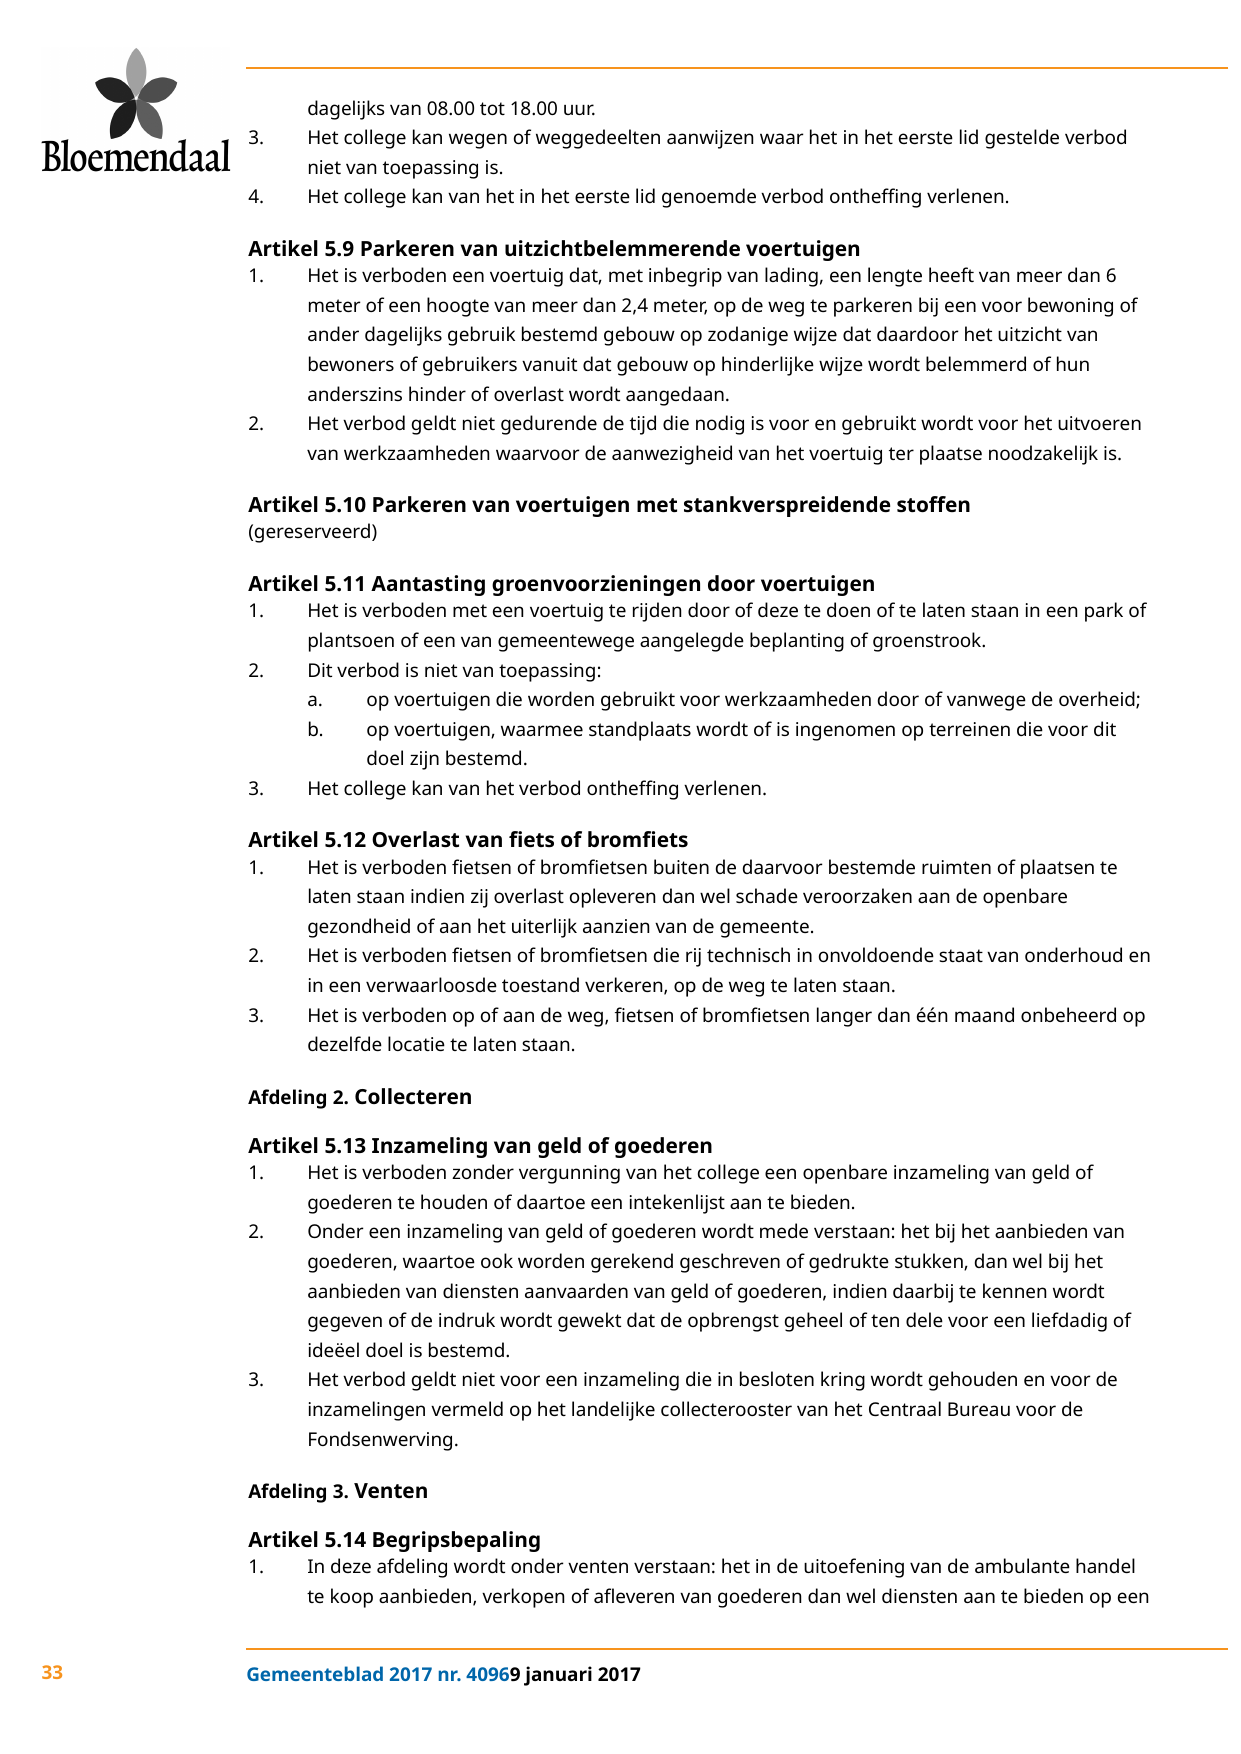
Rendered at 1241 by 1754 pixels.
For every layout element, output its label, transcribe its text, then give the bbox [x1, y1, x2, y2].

list Het college kan van het in het eerste lid genoemde verbod ontheffing verlenen. [248, 183, 1152, 209]
text Artikel 5.10 Parkeren van voertuigen met stankverspreidende stoffen [248, 490, 1152, 519]
list Het verbod geldt niet voor een inzameling die in besloten kring wordt gehouden en voor de inzamelingen vermeld op het landelijke collecterooster van het Centraal Bureau voor de Fondsenwerving. [248, 1367, 1152, 1451]
list Het is verboden op of aan de weg, fietsen of bromfietsen langer dan één maand onbeheerd op dezelfde locatie te laten staan. [248, 1002, 1152, 1057]
list Dit verbod is niet van toepassing: [248, 657, 1152, 682]
text Afdeling 2. Collecteren [248, 1082, 1152, 1110]
text Artikel 5.9 Parkeren van uitzichtbelemmerende voertuigen [248, 234, 1152, 262]
list Het is verboden met een voertuig te rijden door of deze te doen of te laten staan in een park of plantsoen of een van gemeentewege aangelegde beplanting of groenstrook. [248, 598, 1152, 653]
list In deze afdeling wordt onder venten verstaan: het in de uitoefening van de ambulante handel te koop aanbieden, verkopen of afleveren van goederen dan wel diensten aan te bieden op een [248, 1554, 1152, 1609]
list dagelijks van 08.00 tot 18.00 uur. [248, 95, 1152, 121]
list Het college kan wegen of weggedeelten aanwijzen waar het in het eerste lid gestelde verbod niet van toepassing is. [248, 124, 1152, 180]
list Het is verboden fietsen of bromfietsen die rij technisch in onvoldoende staat van onderhoud en in een verwaarloosde toestand verkeren, op de weg te laten staan. [248, 943, 1152, 998]
list Het is verboden fietsen of bromfietsen buiten de daarvoor bestemde ruimten of plaatsen te laten staan indien zij overlast opleveren dan wel schade veroorzaken aan de openbare gezondheid of aan het uiterlijk aanzien van de gemeente. [248, 854, 1152, 939]
text Artikel 5.12 Overlast van fiets of bromfiets [248, 826, 1152, 854]
text Afdeling 3. Venten [248, 1476, 1152, 1504]
text Artikel 5.13 Inzameling van geld of goederen [248, 1131, 1152, 1159]
picture [41, 47, 231, 172]
list Het is verboden zonder vergunning van het college een openbare inzameling van geld of goederen te houden of daartoe een intekenlijst aan te bieden. [248, 1159, 1152, 1215]
text Artikel 5.11 Aantasting groenvoorzieningen door voertuigen [248, 569, 1152, 598]
list Het verbod geldt niet gedurende de tijd die nodig is voor en gebruikt wordt voor het uitvoeren van werkzaamheden waarvoor de aanwezigheid van het voertuig ter plaatse noodzakelijk is. [248, 410, 1152, 466]
text (gereserveerd) [248, 519, 1152, 544]
text Artikel 5.14 Begripsbepaling [248, 1525, 1152, 1554]
list op voertuigen die worden gebruikt voor werkzaamheden door of vanwege de overheid; [307, 686, 1152, 712]
list Het college kan van het verbod ontheffing verlenen. [248, 775, 1152, 801]
list Het is verboden een voertuig dat, met inbegrip van lading, een lengte heeft van meer dan 6 meter of een hoogte van meer dan 2,4 meter, op de weg te parkeren bij een voor bewoning of ander dagelijks gebruik bestemd gebouw op zodanige wijze dat daardoor het uitzicht van bewoners of gebruikers vanuit dat gebouw op hinderlijke wijze wordt belemmerd of hun anderszins hinder of overlast wordt aangedaan. [248, 262, 1152, 406]
list op voertuigen, waarmee standplaats wordt of is ingenomen op terreinen die voor dit doel zijn bestemd. [307, 716, 1152, 771]
list Onder een inzameling van geld of goederen wordt mede verstaan: het bij het aanbieden van goederen, waartoe ook worden gerekend geschreven of gedrukte stukken, dan wel bij het aanbieden van diensten aanvaarden van geld of goederen, indien daarbij te kennen wordt gegeven of de indruk wordt gewekt dat de opbrengst geheel of ten dele voor een liefdadig of ideëel doel is bestemd. [248, 1219, 1152, 1363]
